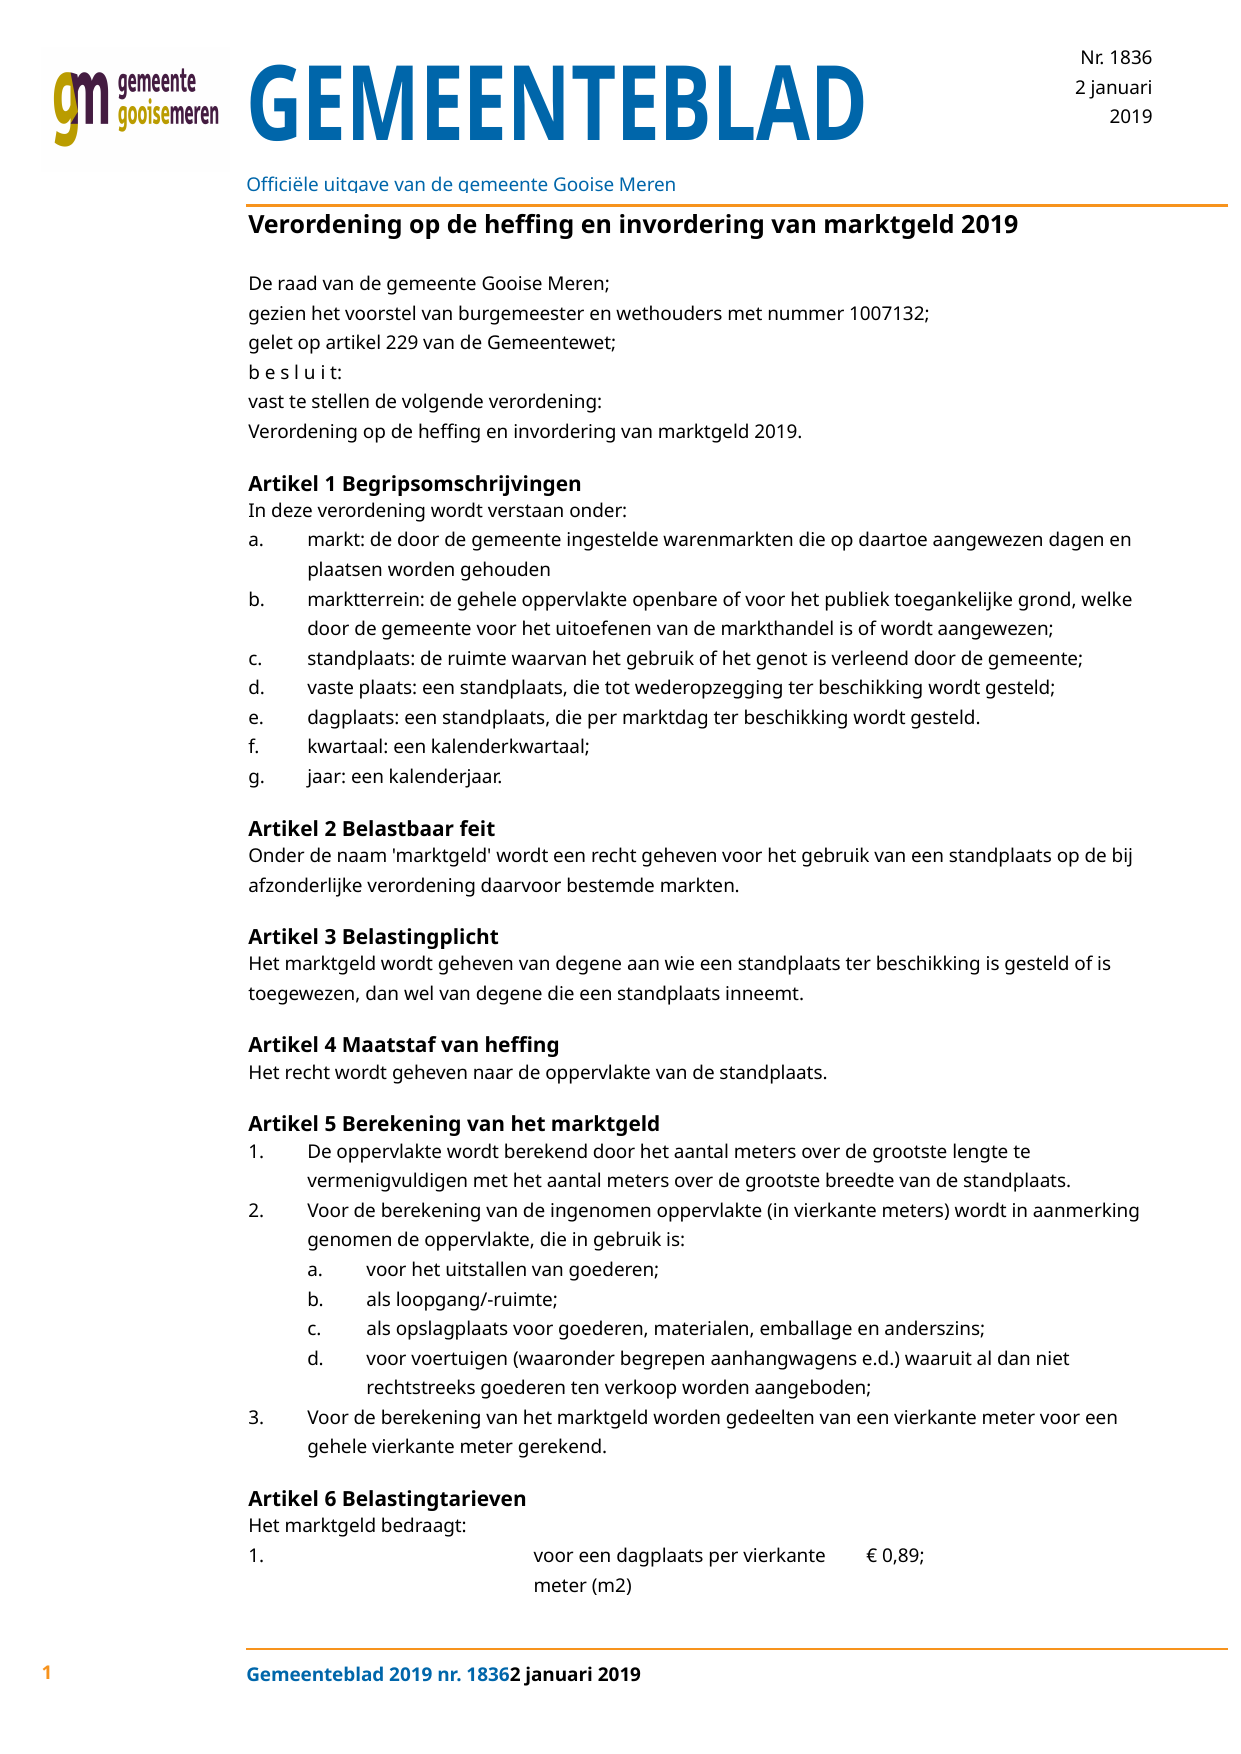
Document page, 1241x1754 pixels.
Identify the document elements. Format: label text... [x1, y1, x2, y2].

text Artikel 6 Belastingtarieven [248, 1484, 1152, 1513]
text gelet op artikel 229 van de Gemeentewet; [248, 329, 1152, 355]
text Artikel 5 Berekening van het marktgeld [248, 1109, 1152, 1138]
list als loopgang/-ruimte; [307, 1286, 1152, 1312]
list vaste plaats: een standplaats, die tot wederopzegging ter beschikking wordt gesteld; [248, 674, 1152, 700]
list kwartaal: een kalenderkwartaal; [248, 734, 1152, 759]
text b e s l u i t: [248, 359, 1152, 385]
text gezien het voorstel van burgemeester en wethouders met nummer 1007132; [248, 300, 1152, 326]
text Artikel 2 Belastbaar feit [248, 814, 1152, 842]
picture [41, 47, 231, 172]
list Voor de berekening van de ingenomen oppervlakte (in vierkante meters) wordt in aanmerking genomen de oppervlakte, die in gebruik is: [248, 1197, 1152, 1252]
text Onder de naam 'marktgeld' wordt een recht geheven voor het gebruik van een standplaats op de bij afzonderlijke verordening daarvoor bestemde markten. [248, 842, 1152, 897]
text In deze verordening wordt verstaan onder: [248, 497, 1152, 523]
text Artikel 4 Maatstaf van heffing [248, 1031, 1152, 1059]
list als opslagplaats voor goederen, materialen, emballage en anderszins; [307, 1315, 1152, 1341]
table_header 1. [248, 1542, 533, 1598]
list markt: de door de gemeente ingestelde warenmarkten die op daartoe aangewezen dagen en plaatsen worden gehouden [248, 527, 1152, 582]
list marktterrein: de gehele oppervlakte openbare of voor het publiek toegankelijke grond, welke door de gemeente voor het uitoefenen van de markthandel is of wordt aangewezen; [248, 586, 1152, 641]
list voor het uitstallen van goederen; [307, 1256, 1152, 1282]
list voor voertuigen (waaronder begrepen aanhangwagens e.d.) waaruit al dan niet rechtstreeks goederen ten verkoop worden aangeboden; [307, 1345, 1152, 1400]
list Voor de berekening van het marktgeld worden gedeelten van een vierkante meter voor een gehele vierkante meter gerekend. [248, 1404, 1152, 1459]
text Het recht wordt geheven naar de oppervlakte van de standplaats. [248, 1059, 1152, 1085]
text Het marktgeld bedraagt: [248, 1513, 1152, 1538]
text vast te stellen de volgende verordening: [248, 389, 1152, 414]
text Artikel 1 Begripsomschrijvingen [248, 469, 1152, 497]
text Verordening op de heffing en invordering van marktgeld 2019. [248, 418, 1152, 444]
text Artikel 3 Belastingplicht [248, 922, 1152, 951]
list De oppervlakte wordt berekend door het aantal meters over de grootste lengte te vermenigvuldigen met het aantal meters over de grootste breedte van de standplaats. [248, 1138, 1152, 1193]
list dagplaats: een standplaats, die per marktdag ter beschikking wordt gesteld. [248, 704, 1152, 730]
text Het marktgeld wordt geheven van degene aan wie een standplaats ter beschikking is gesteld of is toegewezen, dan wel van degene die een standplaats inneemt. [248, 951, 1152, 1006]
list standplaats: de ruimte waarvan het gebruik of het genot is verleend door de gemeente; [248, 645, 1152, 671]
table_header voor een dagplaats per vierkante meter (m2) [533, 1542, 866, 1598]
text De raad van de gemeente Gooise Meren; [248, 270, 1152, 296]
text Verordening op de heffing en invordering van marktgeld 2019 [248, 207, 1152, 241]
list jaar: een kalenderjaar. [248, 763, 1152, 789]
table_header € 0,89; [866, 1542, 1152, 1598]
